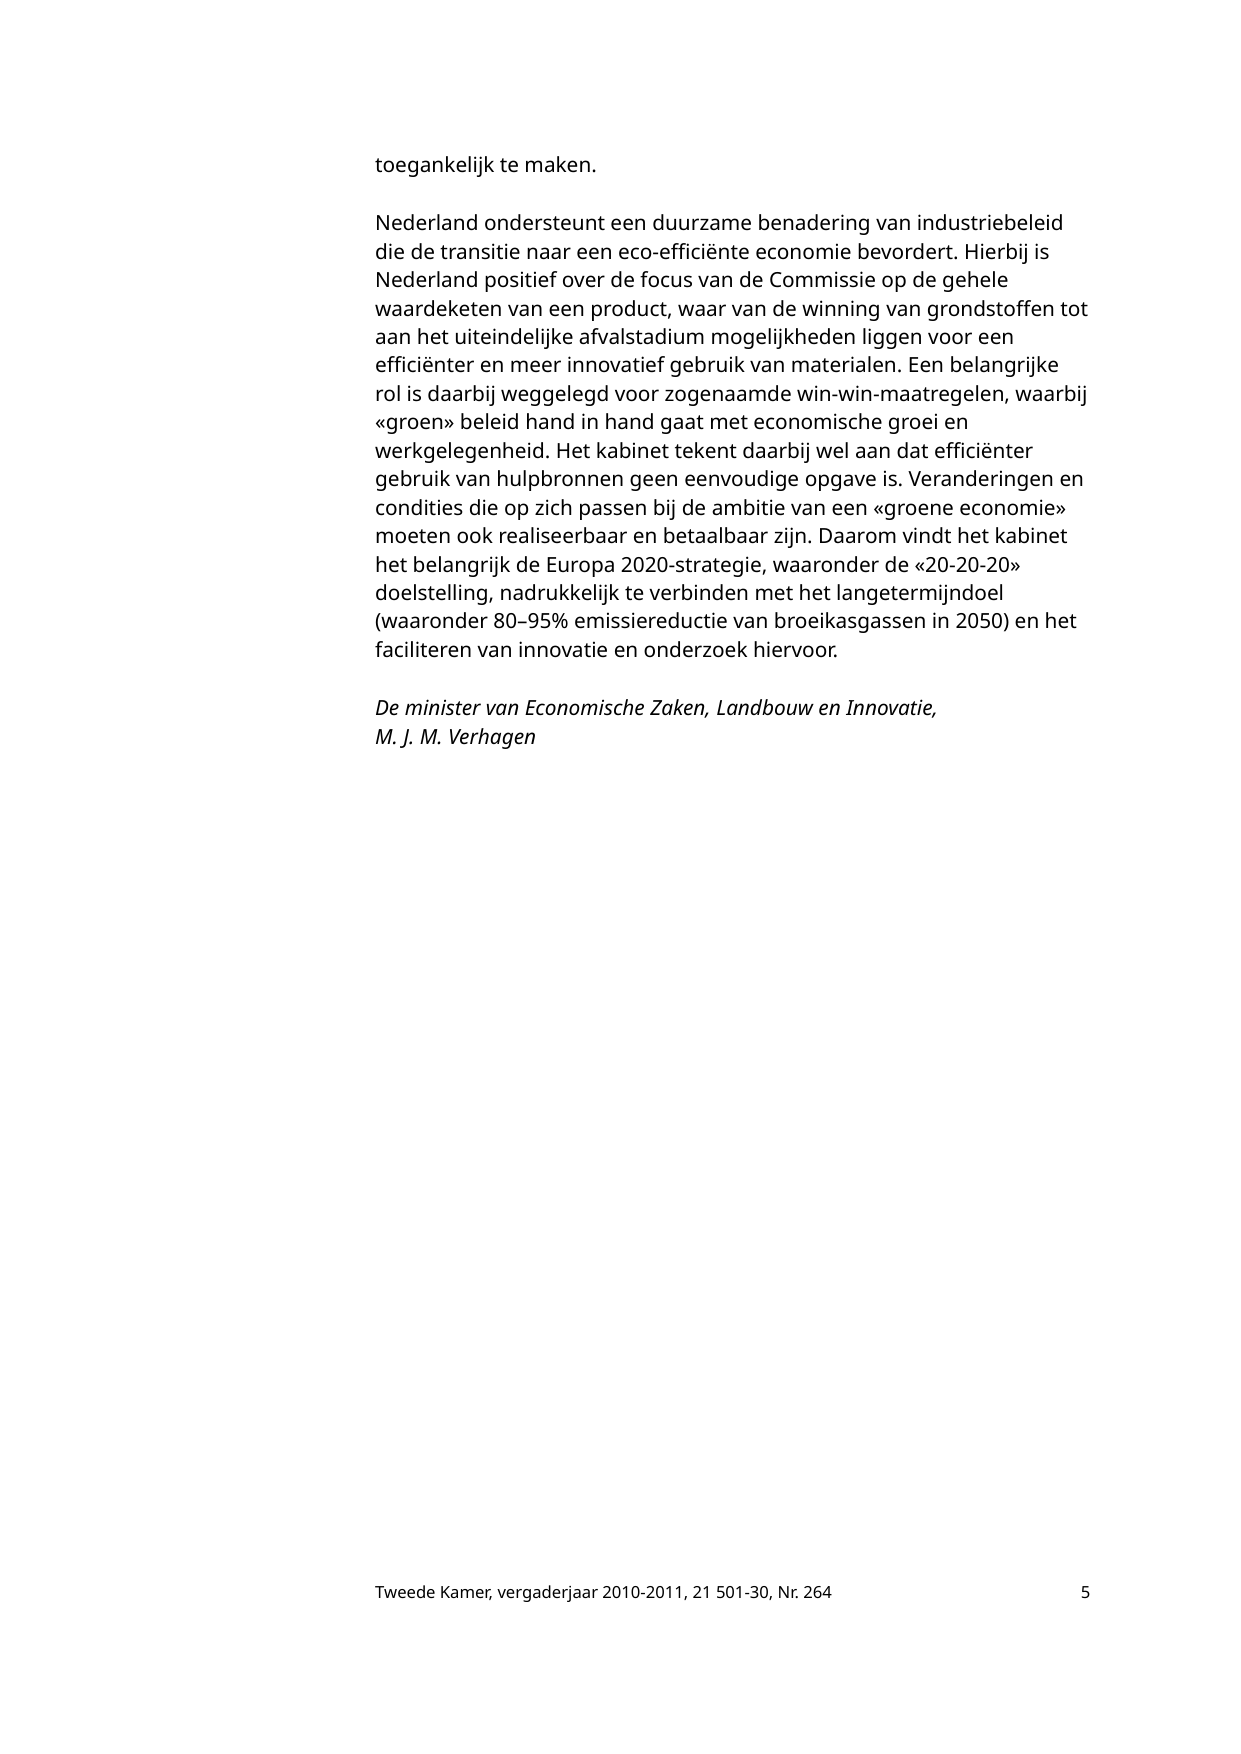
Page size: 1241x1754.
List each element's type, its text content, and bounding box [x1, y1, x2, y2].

text Nederland ondersteunt een duurzame benadering van industriebeleid die de transitie naar een eco-efficiënte economie bevordert. Hierbij is Nederland positief over de focus van de Commissie op de gehele waardeketen van een product, waar van de winning van grondstoffen tot aan het uiteindelijke afvalstadium mogelijkheden liggen voor een efficiënter en meer innovatief gebruik van materialen. Een belangrijke rol is daarbij weggelegd voor zogenaamde win-win-maatregelen, waarbij «groen» beleid hand in hand gaat met economische groei en werkgelegenheid. Het kabinet tekent daarbij wel aan dat efficiënter gebruik van hulpbronnen geen eenvoudige opgave is. Veranderingen en condities die op zich passen bij de ambitie van een «groene economie» moeten ook realiseerbaar en betaalbaar zijn. Daarom vindt het kabinet het belangrijk de Europa 2020-strategie, waaronder de «20-20-20» doelstelling, nadrukkelijk te verbinden met het langetermijndoel (waaronder 80–95% emissiereductie van broeikasgassen in 2050) en het faciliteren van innovatie en onderzoek hiervoor. [375, 208, 1090, 663]
text De minister van Economische Zaken, Landbouw en Innovatie, [375, 693, 1090, 722]
text toegankelijk te maken. [375, 150, 1090, 178]
text M. J. M. Verhagen [375, 722, 1090, 750]
